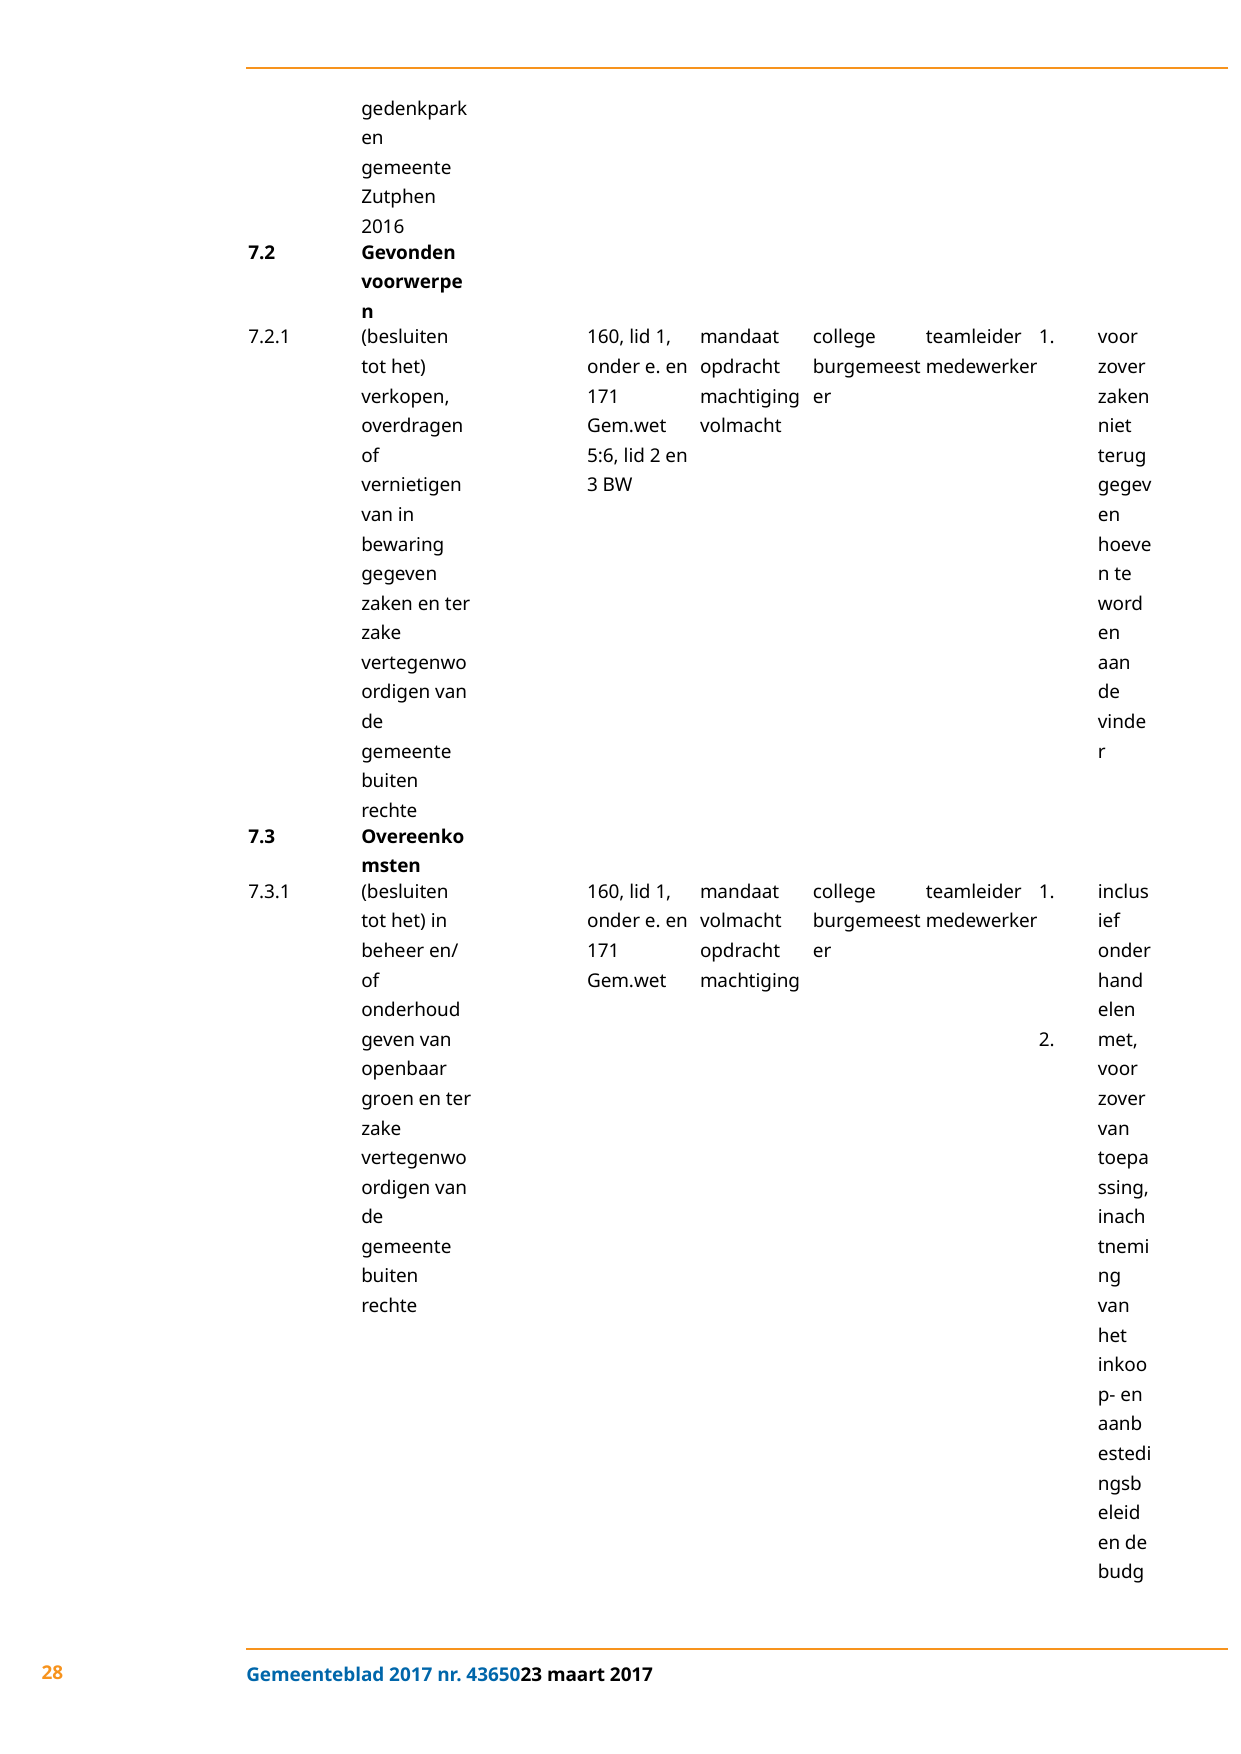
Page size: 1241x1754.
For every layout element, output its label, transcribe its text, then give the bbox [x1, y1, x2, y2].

table_cell Overeenkomsten [361, 823, 474, 878]
table_cell 160, lid 1, onder e. en 171 Gem.wet [587, 878, 700, 1584]
table_cell [926, 95, 1038, 239]
table_cell [474, 878, 587, 1584]
table_cell (besluiten tot het) in beheer en/ of onderhoud geven van openbaar groen en ter zake vertegenwoordigen van de gemeente buiten rechte [361, 878, 474, 1584]
table_cell Gevonden voorwerpen [361, 239, 474, 324]
table_cell [1039, 95, 1152, 239]
table_cell voor zover zaken niet teruggegeven hoeven te worden aan de vinder [1039, 324, 1152, 823]
table_cell [474, 95, 587, 239]
table_cell [813, 95, 926, 239]
table_cell [587, 95, 700, 239]
picture [41, 47, 231, 172]
table_cell gedenkparken gemeente Zutphen 2016 [361, 95, 474, 239]
table_cell 7.3.1 [248, 878, 361, 1584]
table_cell college burgemeester [813, 878, 926, 1584]
table_cell 7.2.1 [248, 324, 361, 823]
table_cell [700, 95, 813, 239]
table_cell teamleider medewerker [926, 324, 1038, 823]
table_cell mandaat volmacht opdracht machtiging [700, 878, 813, 1584]
table_cell [248, 95, 361, 239]
table_cell inclusief onderhandelen met, voor zover van toepassing, inachtneming van het inkoop- en aanbestedingsbeleid en de budg [1039, 878, 1152, 1584]
table_cell 7.2 [248, 239, 361, 324]
table_cell (besluiten tot het) verkopen, overdragen of vernietigen van in bewaring gegeven zaken en ter zake vertegenwoordigen van de gemeente buiten rechte [361, 324, 474, 823]
table_cell 7.3 [248, 823, 361, 878]
table_cell [474, 324, 587, 823]
table_cell teamleider medewerker [926, 878, 1038, 1584]
table_cell college burgemeester [813, 324, 926, 823]
table_cell 160, lid 1, onder e. en 171 Gem.wet 5:6, lid 2 en 3 BW [587, 324, 700, 823]
table_cell mandaat opdracht machtiging volmacht [700, 324, 813, 823]
